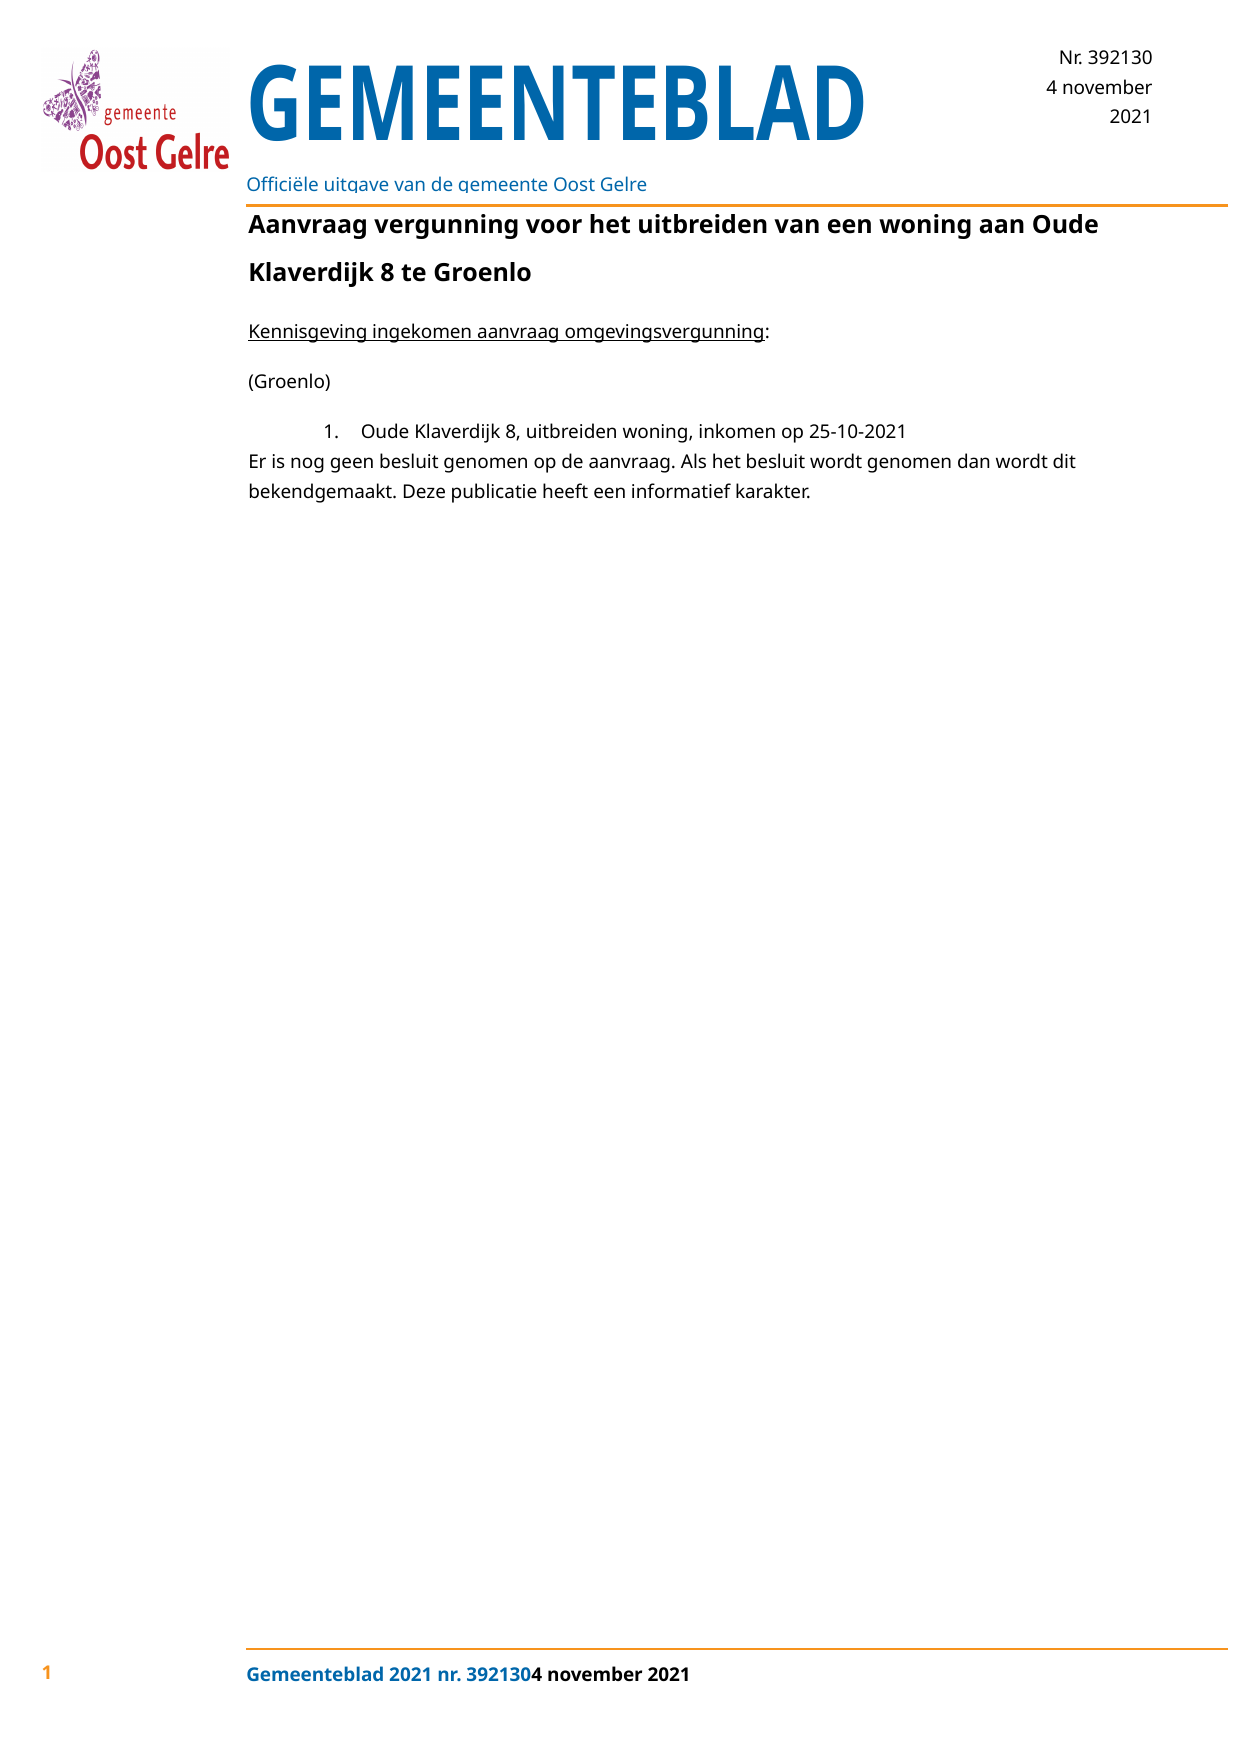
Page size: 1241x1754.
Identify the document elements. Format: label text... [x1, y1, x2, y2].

picture [41, 47, 231, 172]
list Oude Klaverdijk 8, uitbreiden woning, inkomen op 25-10-2021 [323, 419, 1152, 444]
text Kennisgeving ingekomen aanvraag omgevingsvergunning: [248, 318, 1152, 344]
text Er is nog geen besluit genomen op de aanvraag. Als het besluit wordt genomen dan wordt dit bekendgemaakt. Deze publicatie heeft een informatief karakter. [248, 448, 1152, 504]
text (Groenlo) [248, 368, 1152, 394]
text Aanvraag vergunning voor het uitbreiden van een woning aan Oude Klaverdijk 8 te Groenlo [248, 207, 1152, 288]
